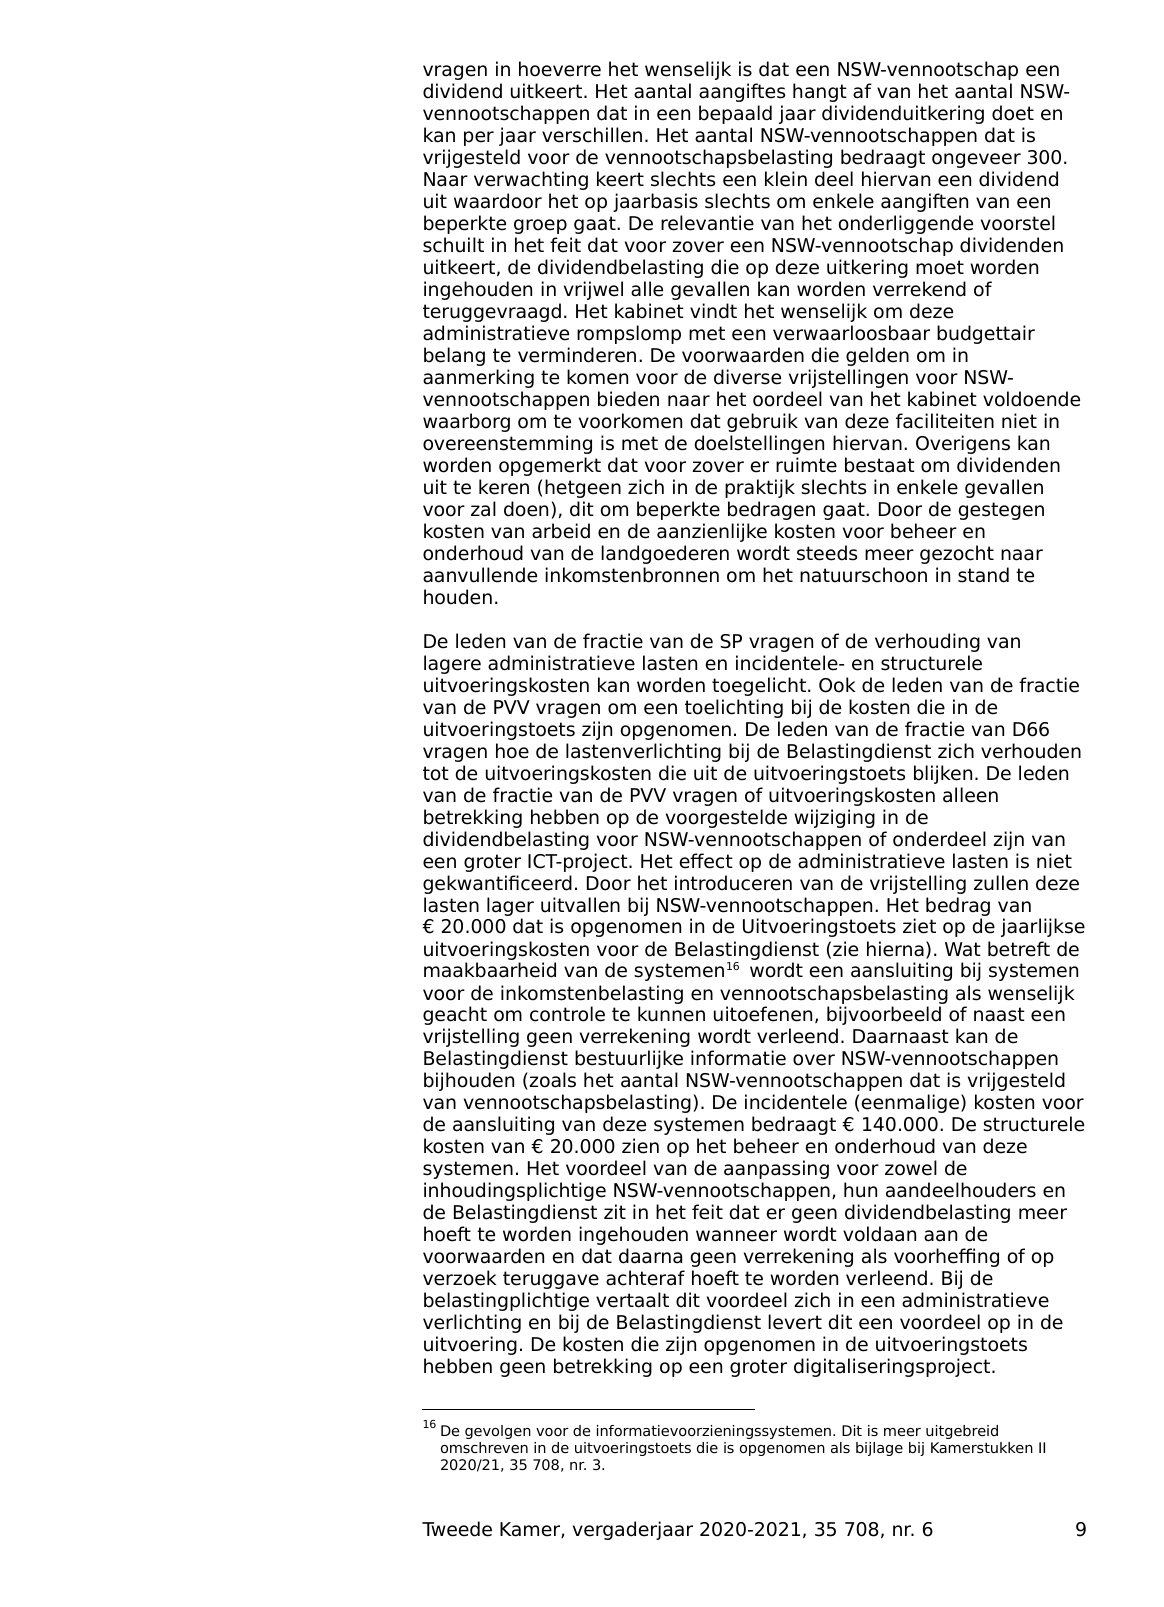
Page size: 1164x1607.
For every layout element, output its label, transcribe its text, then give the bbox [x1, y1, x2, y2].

text vragen in hoeverre het wenselijk is dat een NSW-vennootschap een dividend uitkeert. Het aantal aangiftes hangt af van het aantal NSW-vennootschappen dat in een bepaald jaar dividenduitkering doet en kan per jaar verschillen. Het aantal NSW-vennootschappen dat is vrijgesteld voor de vennootschapsbelasting bedraagt ongeveer 300. Naar verwachting keert slechts een klein deel hiervan een dividend uit waardoor het op jaarbasis slechts om enkele aangiften van een beperkte groep gaat. De relevantie van het onderliggende voorstel schuilt in het feit dat voor zover een NSW-vennootschap dividenden uitkeert, de dividendbelasting die op deze uitkering moet worden ingehouden in vrijwel alle gevallen kan worden verrekend of teruggevraagd. Het kabinet vindt het wenselijk om deze administratieve rompslomp met een verwaarloosbaar budgettair belang te verminderen. De voorwaarden die gelden om in aanmerking te komen voor de diverse vrijstellingen voor NSW-vennootschappen bieden naar het oordeel van het kabinet voldoende waarborg om te voorkomen dat gebruik van deze faciliteiten niet in overeenstemming is met de doelstellingen hiervan. Overigens kan worden opgemerkt dat voor zover er ruimte bestaat om dividenden uit te keren (hetgeen zich in de praktijk slechts in enkele gevallen voor zal doen), dit om beperkte bedragen gaat. Door de gestegen kosten van arbeid en de aanzienlijke kosten voor beheer en onderhoud van de landgoederen wordt steeds meer gezocht naar aanvullende inkomstenbronnen om het natuurschoon in stand te houden. [422, 59, 1087, 608]
text De leden van de fractie van de SP vragen of de verhouding van lagere administratieve lasten en incidentele- en structurele uitvoeringskosten kan worden toegelicht. Ook de leden van de fractie van de PVV vragen om een toelichting bij de kosten die in de uitvoeringstoets zijn opgenomen. De leden van de fractie van D66 vragen hoe de lastenverlichting bij de Belastingdienst zich verhouden tot de uitvoeringskosten die uit de uitvoeringstoets blijken. De leden van de fractie van de PVV vragen of uitvoeringskosten alleen betrekking hebben op de voorgestelde wijziging in de dividendbelasting voor NSW-vennootschappen of onderdeel zijn van een groter ICT-project. Het effect op de administratieve lasten is niet gekwantificeerd. Door het introduceren van de vrijstelling zullen deze lasten lager uitvallen bij NSW-vennootschappen. Het bedrag van € 20.000 dat is opgenomen in de Uitvoeringstoets ziet op de jaarlijkse uitvoeringskosten voor de Belastingdienst (zie hierna). Wat betreft de maakbaarheid van de systemen wordt een aansluiting bij systemen voor de inkomstenbelasting en vennootschapsbelasting als wenselijk geacht om controle te kunnen uitoefenen, bijvoorbeeld of naast een vrijstelling geen verrekening wordt verleend. Daarnaast kan de Belastingdienst bestuurlijke informatie over NSW-vennootschappen bijhouden (zoals het aantal NSW-vennootschappen dat is vrijgesteld van vennootschapsbelasting). De incidentele (eenmalige) kosten voor de aansluiting van deze systemen bedraagt € 140.000. De structurele kosten van € 20.000 zien op het beheer en onderhoud van deze systemen. Het voordeel van de aanpassing voor zowel de inhoudingsplichtige NSW-vennootschappen, hun aandeelhouders en de Belastingdienst zit in het feit dat er geen dividendbelasting meer hoeft te worden ingehouden wanneer wordt voldaan aan de voorwaarden en dat daarna geen verrekening als voorheffing of op verzoek teruggave achteraf hoeft te worden verleend. Bij de belastingplichtige vertaalt dit voordeel zich in een administratieve verlichting en bij de Belastingdienst levert dit een voordeel op in de uitvoering. De kosten die zijn opgenomen in de uitvoeringstoets hebben geen betrekking op een groter digitaliseringsproject. [422, 631, 1087, 1378]
text De gevolgen voor de informatievoorzieningssystemen. Dit is meer uitgebreid omschreven in de uitvoeringstoets die is opgenomen als bijlage bij Kamerstukken II 2020/21, 35 708, nr. 3. [422, 1418, 1087, 1474]
